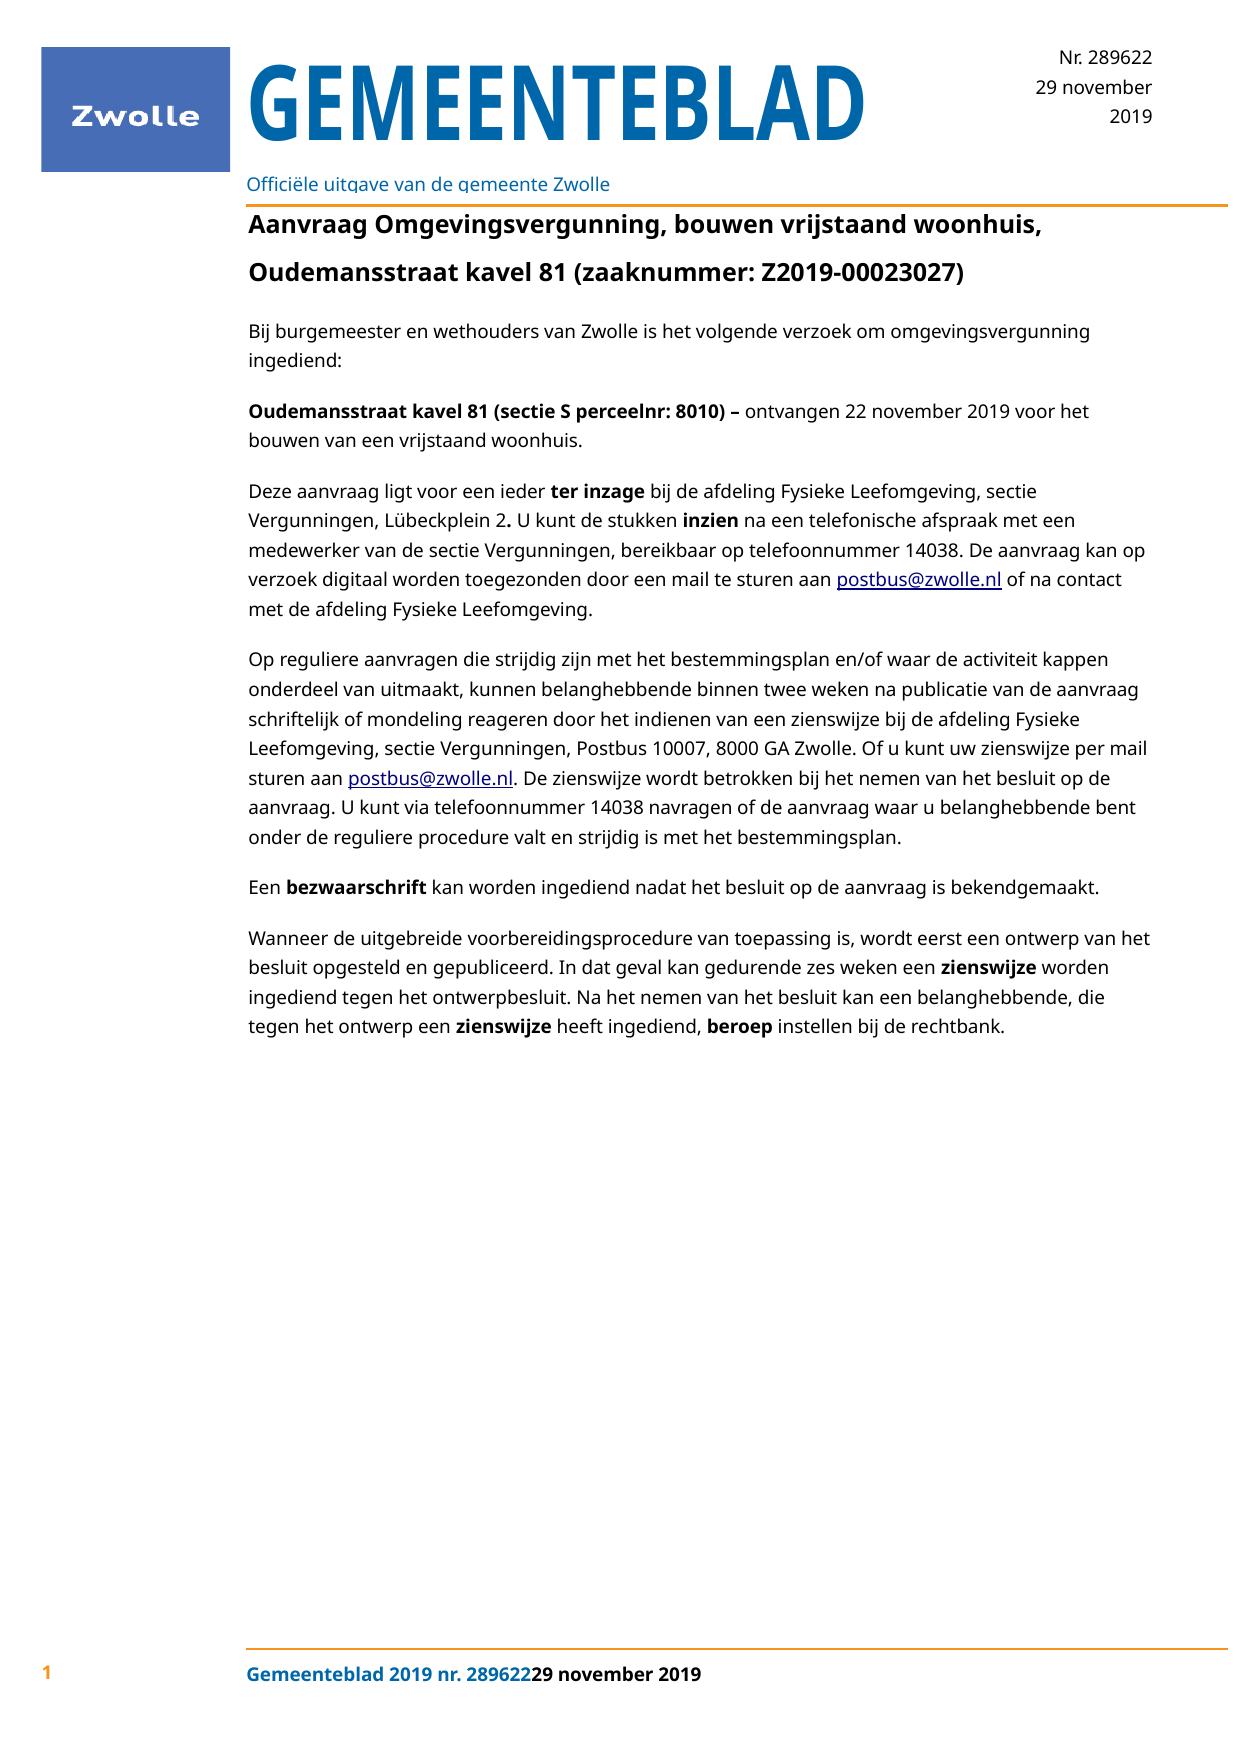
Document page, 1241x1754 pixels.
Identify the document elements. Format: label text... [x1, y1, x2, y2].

picture [41, 47, 231, 172]
text Een bezwaarschrift kan worden ingediend nadat het besluit op de aanvraag is bekendgemaakt. [248, 874, 1152, 900]
text Wanneer de uitgebreide voorbereidingsprocedure van toepassing is, wordt eerst een ontwerp van het besluit opgesteld en gepubliceerd. In dat geval kan gedurende zes weken een zienswijze worden ingediend tegen het ontwerpbesluit. Na het nemen van het besluit kan een belanghebbende, die tegen het ontwerp een zienswijze heeft ingediend, beroep instellen bij de rechtbank. [248, 925, 1152, 1039]
text Op reguliere aanvragen die strijdig zijn met het bestemmingsplan en/of waar de activiteit kappen onderdeel van uitmaakt, kunnen belanghebbende binnen twee weken na publicatie van de aanvraag schriftelijk of mondeling reageren door het indienen van een zienswijze bij de afdeling Fysieke Leefomgeving, sectie Vergunningen, Postbus 10007, 8000 GA Zwolle. Of u kunt uw zienswijze per mail sturen aan postbus@zwolle.nl. De zienswijze wordt betrokken bij het nemen van het besluit op de aanvraag. U kunt via telefoonnummer 14038 navragen of de aanvraag waar u belanghebbende bent onder de reguliere procedure valt en strijdig is met het bestemmingsplan. [248, 647, 1152, 850]
text Bij burgemeester en wethouders van Zwolle is het volgende verzoek om omgevingsvergunning ingediend: [248, 318, 1152, 373]
text Deze aanvraag ligt voor een ieder ter inzage bij de afdeling Fysieke Leefomgeving, sectie Vergunningen, Lübeckplein 2. U kunt de stukken inzien na een telefonische afspraak met een medewerker van de sectie Vergunningen, bereikbaar op telefoonnummer 14038. De aanvraag kan op verzoek digitaal worden toegezonden door een mail te sturen aan postbus@zwolle.nl of na contact met de afdeling Fysieke Leefomgeving. [248, 478, 1152, 622]
text Aanvraag Omgevingsvergunning, bouwen vrijstaand woonhuis, Oudemansstraat kavel 81 (zaaknummer: Z2019-00023027) [248, 207, 1152, 288]
text Oudemansstraat kavel 81 (sectie S perceelnr: 8010) – ontvangen 22 november 2019 voor het bouwen van een vrijstaand woonhuis. [248, 398, 1152, 453]
